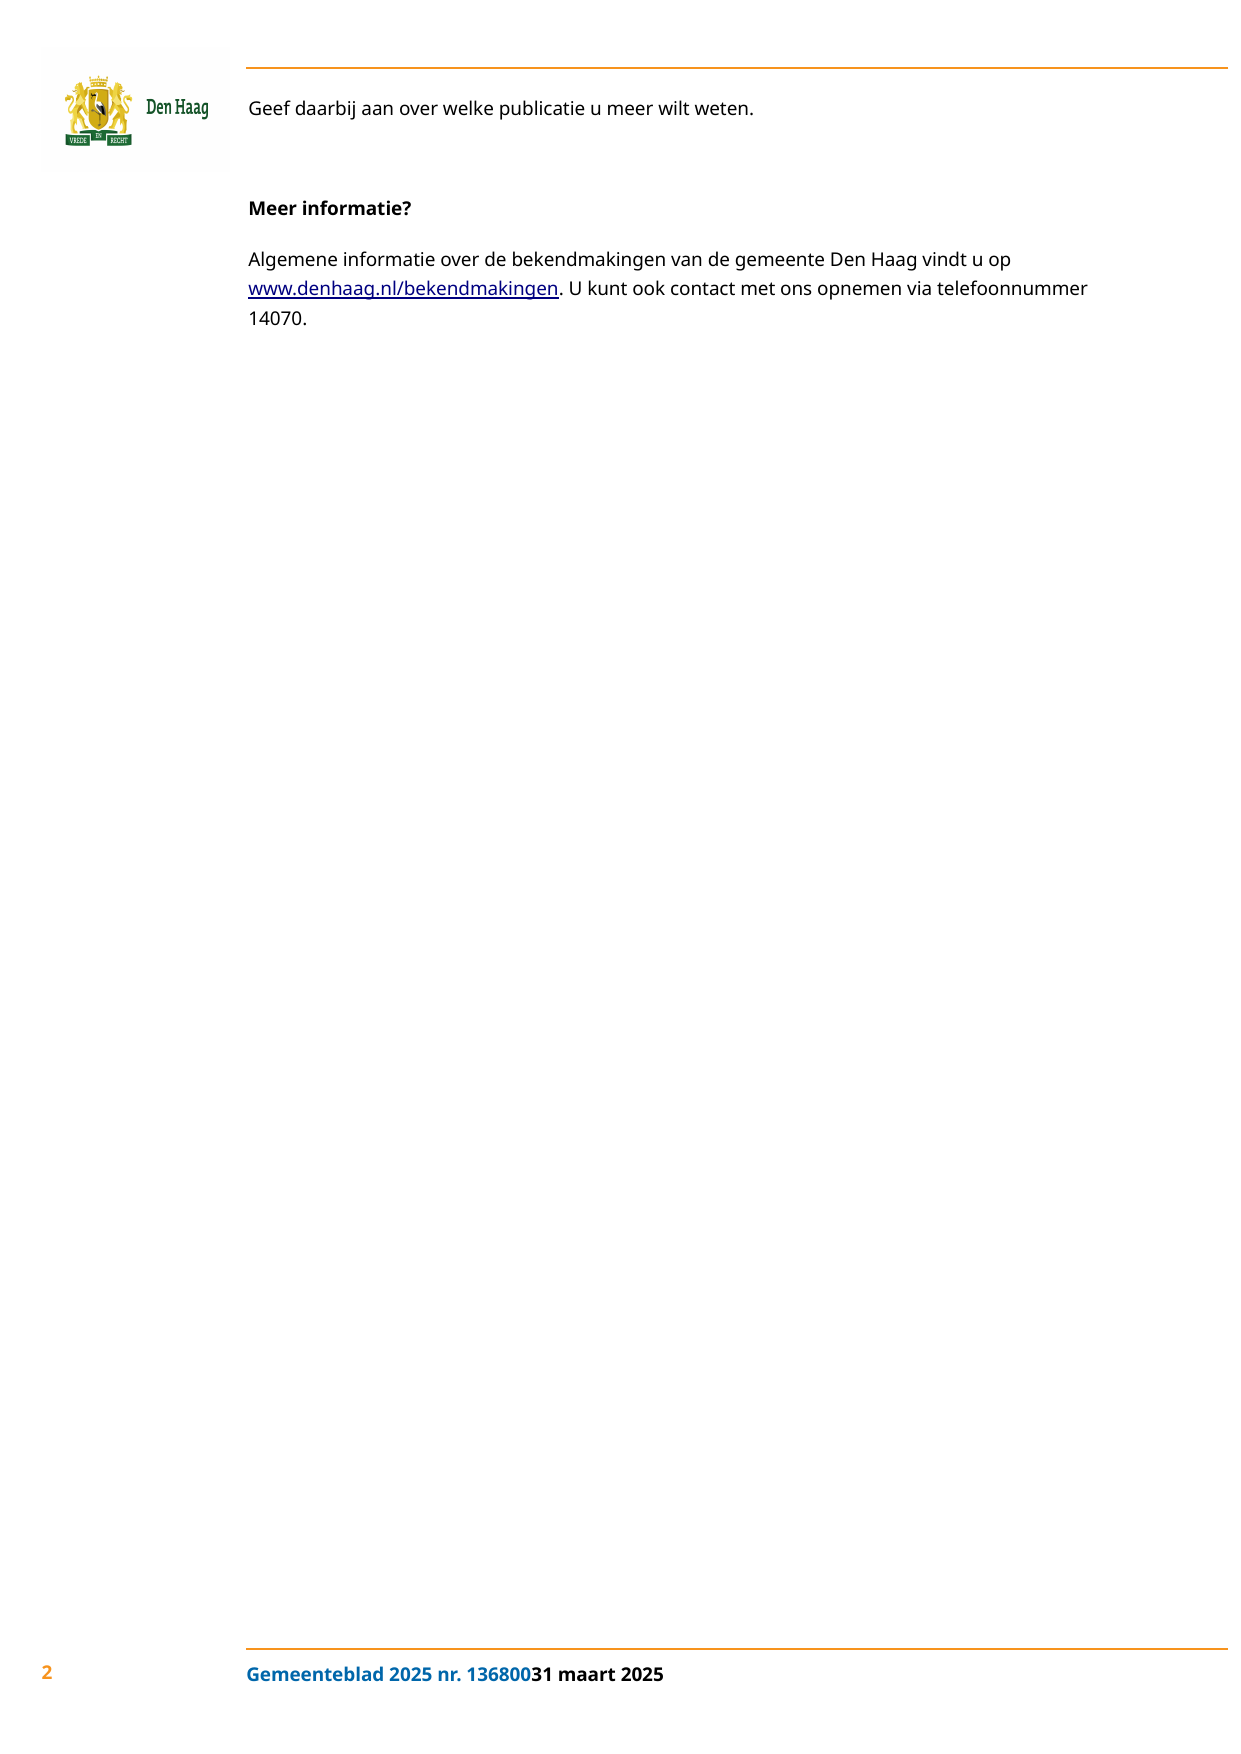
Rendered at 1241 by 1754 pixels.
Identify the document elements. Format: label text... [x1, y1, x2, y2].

picture [41, 47, 231, 172]
text Algemene informatie over de bekendmakingen van de gemeente Den Haag vindt u op www.denhaag.nl/bekendmakingen. U kunt ook contact met ons opnemen via telefoonnummer 14070. [248, 246, 1152, 331]
text Meer informatie? [248, 196, 1152, 221]
text Geef daarbij aan over welke publicatie u meer wilt weten. [248, 95, 1152, 121]
